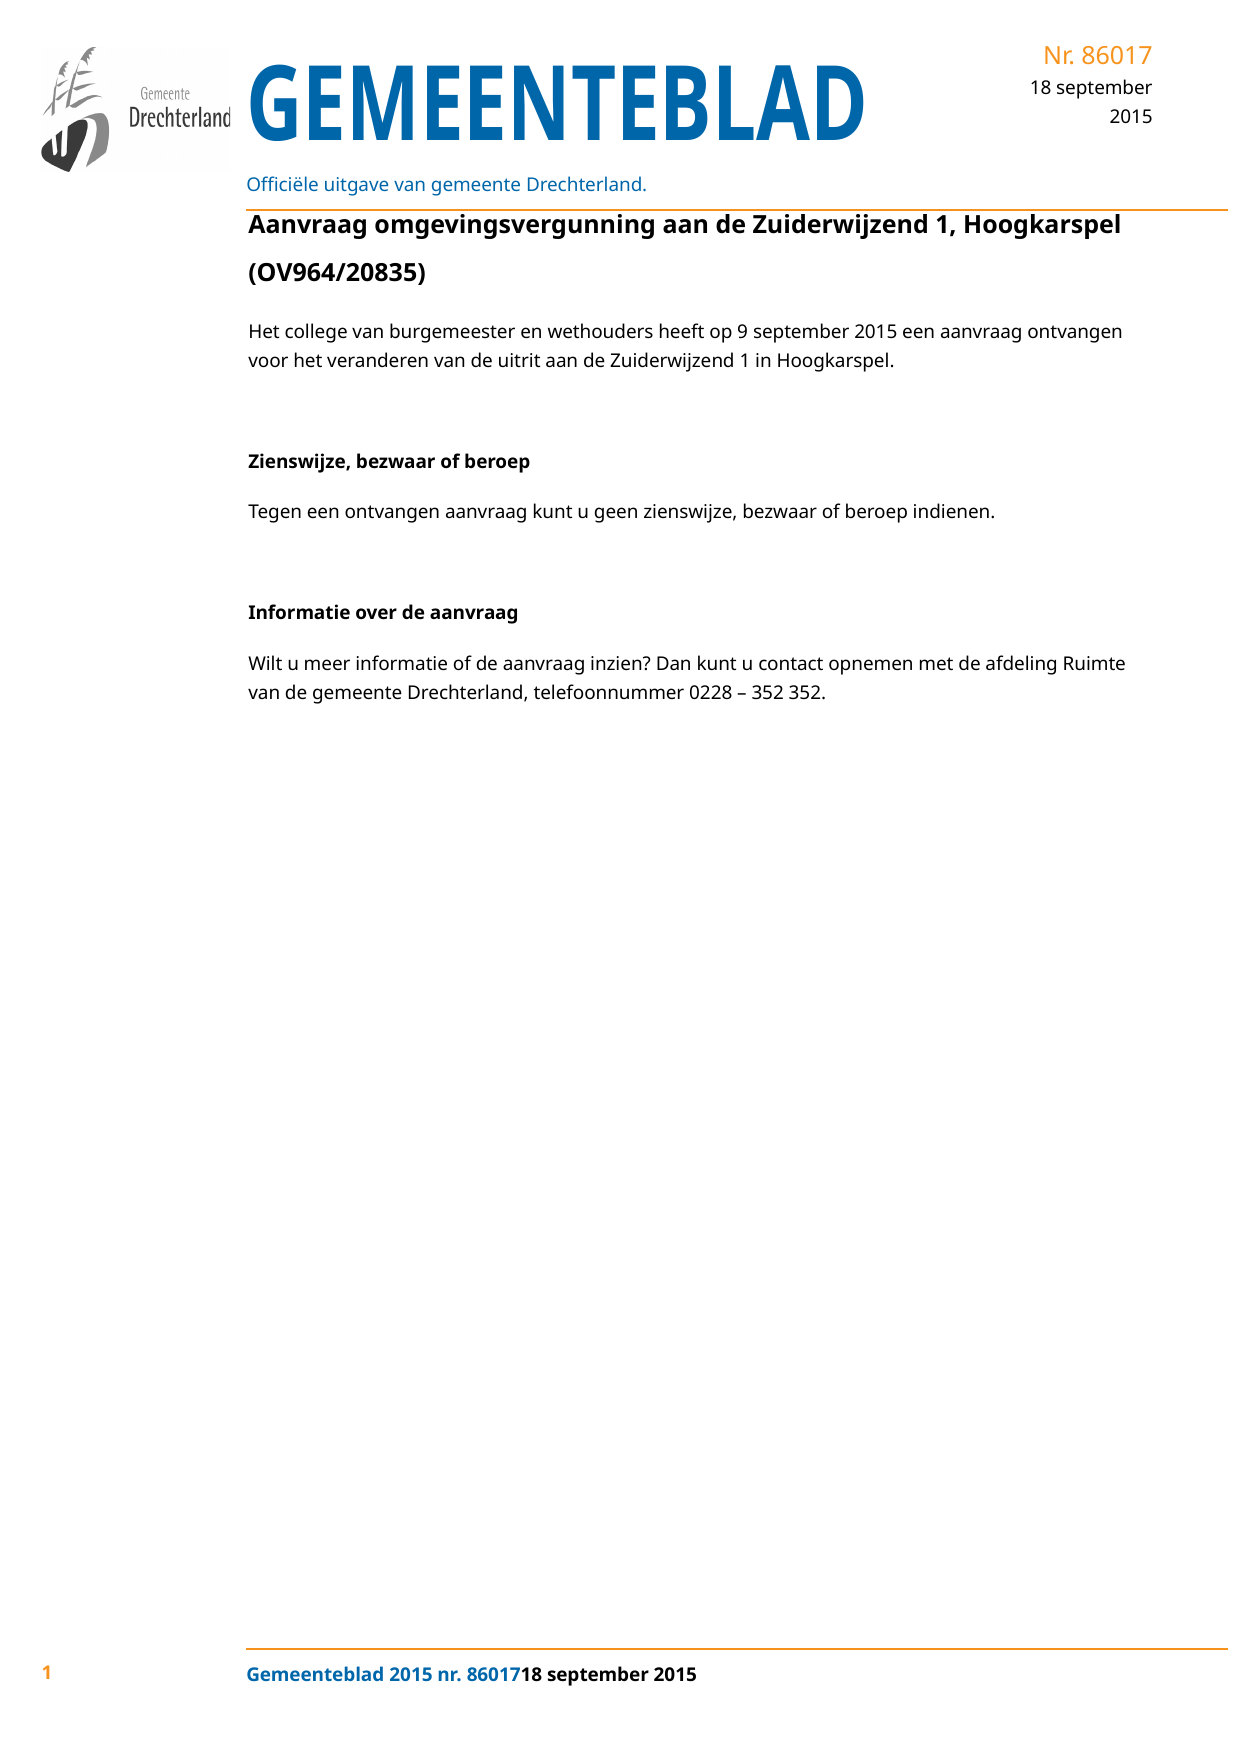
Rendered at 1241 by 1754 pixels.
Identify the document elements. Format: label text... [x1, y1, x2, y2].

text Aanvraag omgevingsvergunning aan de Zuiderwijzend 1, Hoogkarspel (OV964/20835) [248, 211, 1152, 288]
text Tegen een ontvangen aanvraag kunt u geen zienswijze, bezwaar of beroep indienen. [248, 499, 1152, 524]
text Zienswijze, bezwaar of beroep [248, 448, 1152, 474]
text Het college van burgemeester en wethouders heeft op 9 september 2015 een aanvraag ontvangen voor het veranderen van de uitrit aan de Zuiderwijzend 1 in Hoogkarspel. [248, 318, 1152, 373]
text Informatie over de aanvraag [248, 599, 1152, 625]
text Wilt u meer informatie of de aanvraag inzien? Dan kunt u contact opnemen met de afdeling Ruimte van de gemeente Drechterland, telefoonnummer 0228 – 352 352. [248, 650, 1152, 705]
picture [41, 47, 231, 172]
